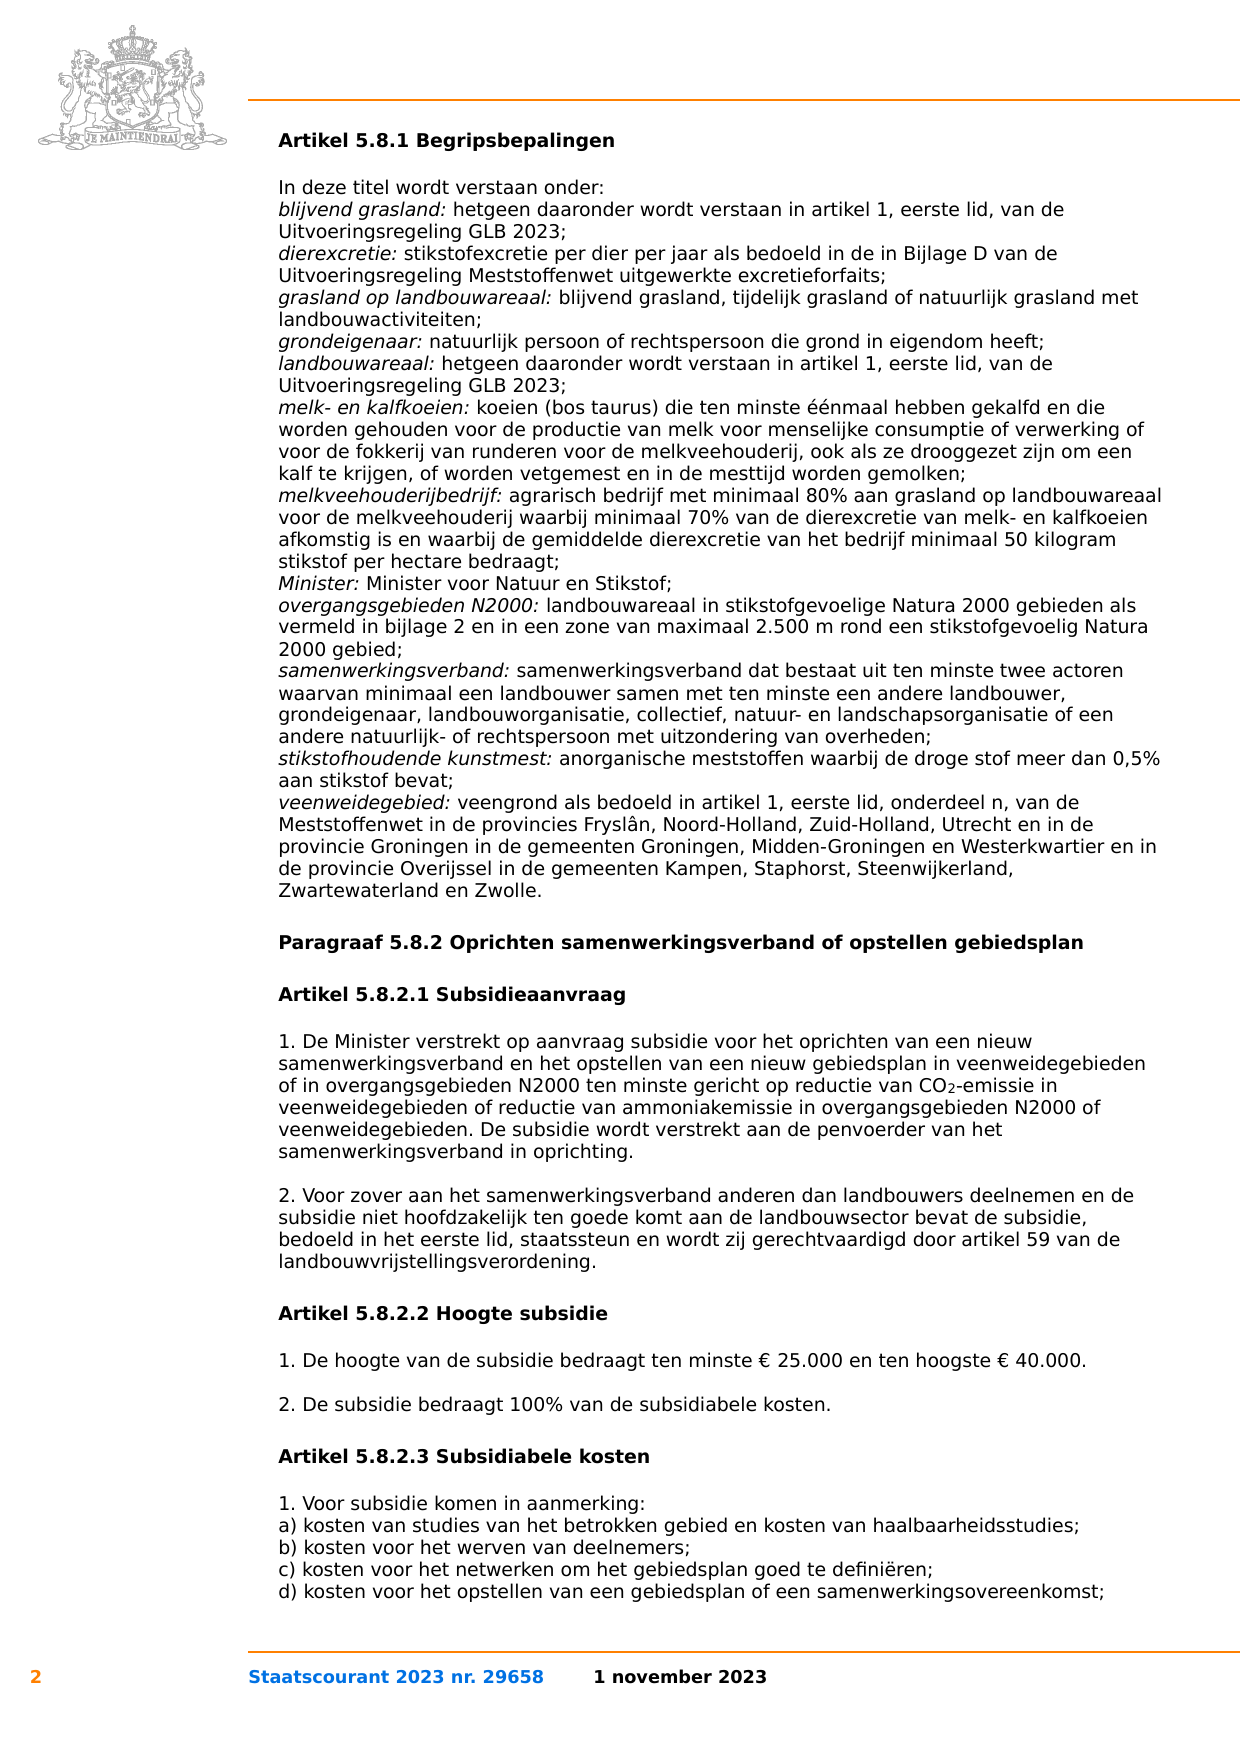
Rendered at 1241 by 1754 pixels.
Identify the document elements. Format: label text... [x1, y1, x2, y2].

text landbouwareaal: hetgeen daaronder wordt verstaan in artikel 1, eerste lid, van de Uitvoeringsregeling GLB 2023; [278, 353, 1163, 397]
subtitle Paragraaf 5.8.2 Oprichten samenwerkingsverband of opstellen gebiedsplan [278, 932, 1163, 954]
text blijvend grasland: hetgeen daaronder wordt verstaan in artikel 1, eerste lid, van de Uitvoeringsregeling GLB 2023; [278, 199, 1163, 243]
text overgangsgebieden N2000: landbouwareaal in stikstofgevoelige Natura 2000 gebieden als vermeld in bijlage 2 en in een zone van maximaal 2.500 m rond een stikstofgevoelig Natura 2000 gebied; [278, 594, 1163, 660]
text melkveehouderijbedrijf: agrarisch bedrijf met minimaal 80% aan grasland op landbouwareaal voor de melkveehouderij waarbij minimaal 70% van de dierexcretie van melk- en kalfkoeien afkomstig is en waarbij de gemiddelde dierexcretie van het bedrijf minimaal 50 kilogram stikstof per hectare bedraagt; [278, 484, 1163, 572]
text dierexcretie: stikstofexcretie per dier per jaar als bedoeld in de in Bijlage D van de Uitvoeringsregeling Meststoffenwet uitgewerkte excretieforfaits; [278, 243, 1163, 287]
text melk- en kalfkoeien: koeien (bos taurus) die ten minste éénmaal hebben gekalfd en die worden gehouden voor de productie van melk voor menselijke consumptie of verwerking of voor de fokkerij van runderen voor de melkveehouderij, ook als ze drooggezet zijn om een kalf te krijgen, of worden vetgemest en in de mesttijd worden gemolken; [278, 397, 1163, 484]
text stikstofhoudende kunstmest: anorganische meststoffen waarbij de droge stof meer dan 0,5% aan stikstof bevat; [278, 748, 1163, 792]
text grondeigenaar: natuurlijk persoon of rechtspersoon die grond in eigendom heeft; [278, 331, 1163, 353]
text 2. Voor zover aan het samenwerkingsverband anderen dan landbouwers deelnemen en de subsidie niet hoofdzakelijk ten goede komt aan de landbouwsector bevat de subsidie, bedoeld in het eerste lid, staatssteun en wordt zij gerechtvaardigd door artikel 59 van de landbouwvrijstellingsverordening. [278, 1185, 1163, 1273]
text c) kosten voor het netwerken om het gebiedsplan goed te definiëren; [278, 1558, 1163, 1581]
subtitle Artikel 5.8.2.1 Subsidieaanvraag [278, 984, 1163, 1006]
text Minister: Minister voor Natuur en Stikstof; [278, 572, 1163, 594]
text 1. De hoogte van de subsidie bedraagt ten minste € 25.000 en ten hoogste € 40.000. [278, 1350, 1163, 1372]
text a) kosten van studies van het betrokken gebied en kosten van haalbaarheidsstudies; [278, 1514, 1163, 1537]
text 1. De Minister verstrekt op aanvraag subsidie voor het oprichten van een nieuw samenwerkingsverband en het opstellen van een nieuw gebiedsplan in veenweidegebieden of in overgangsgebieden N2000 ten minste gericht op reductie van CO2-emissie in veenweidegebieden of reductie van ammoniakemissie in overgangsgebieden N2000 of veenweidegebieden. De subsidie wordt verstrekt aan de penvoerder van het samenwerkingsverband in oprichting. [278, 1031, 1163, 1163]
subtitle Artikel 5.8.1 Begripsbepalingen [278, 130, 1163, 152]
text 1. Voor subsidie komen in aanmerking: [278, 1493, 1163, 1514]
text d) kosten voor het opstellen van een gebiedsplan of een samenwerkingsovereenkomst; [278, 1581, 1163, 1602]
text grasland op landbouwareaal: blijvend grasland, tijdelijk grasland of natuurlijk grasland met landbouwactiviteiten; [278, 287, 1163, 331]
subtitle Artikel 5.8.2.2 Hoogte subsidie [278, 1303, 1163, 1325]
text In deze titel wordt verstaan onder: [278, 177, 1163, 199]
text samenwerkingsverband: samenwerkingsverband dat bestaat uit ten minste twee actoren waarvan minimaal een landbouwer samen met ten minste een andere landbouwer, grondeigenaar, landbouworganisatie, collectief, natuur- en landschapsorganisatie of een andere natuurlijk- of rechtspersoon met uitzondering van overheden; [278, 660, 1163, 748]
text 2. De subsidie bedraagt 100% van de subsidiabele kosten. [278, 1394, 1163, 1416]
text b) kosten voor het werven van deelnemers; [278, 1537, 1163, 1558]
picture [38, 25, 227, 150]
subtitle Artikel 5.8.2.3 Subsidiabele kosten [278, 1446, 1163, 1468]
text veenweidegebied: veengrond als bedoeld in artikel 1, eerste lid, onderdeel n, van de Meststoffenwet in de provincies Fryslân, Noord-Holland, Zuid-Holland, Utrecht en in de provincie Groningen in de gemeenten Groningen, Midden-Groningen en Westerkwartier en in de provincie Overijssel in de gemeenten Kampen, Staphorst, Steenwijkerland, Zwartewaterland en Zwolle. [278, 792, 1163, 902]
